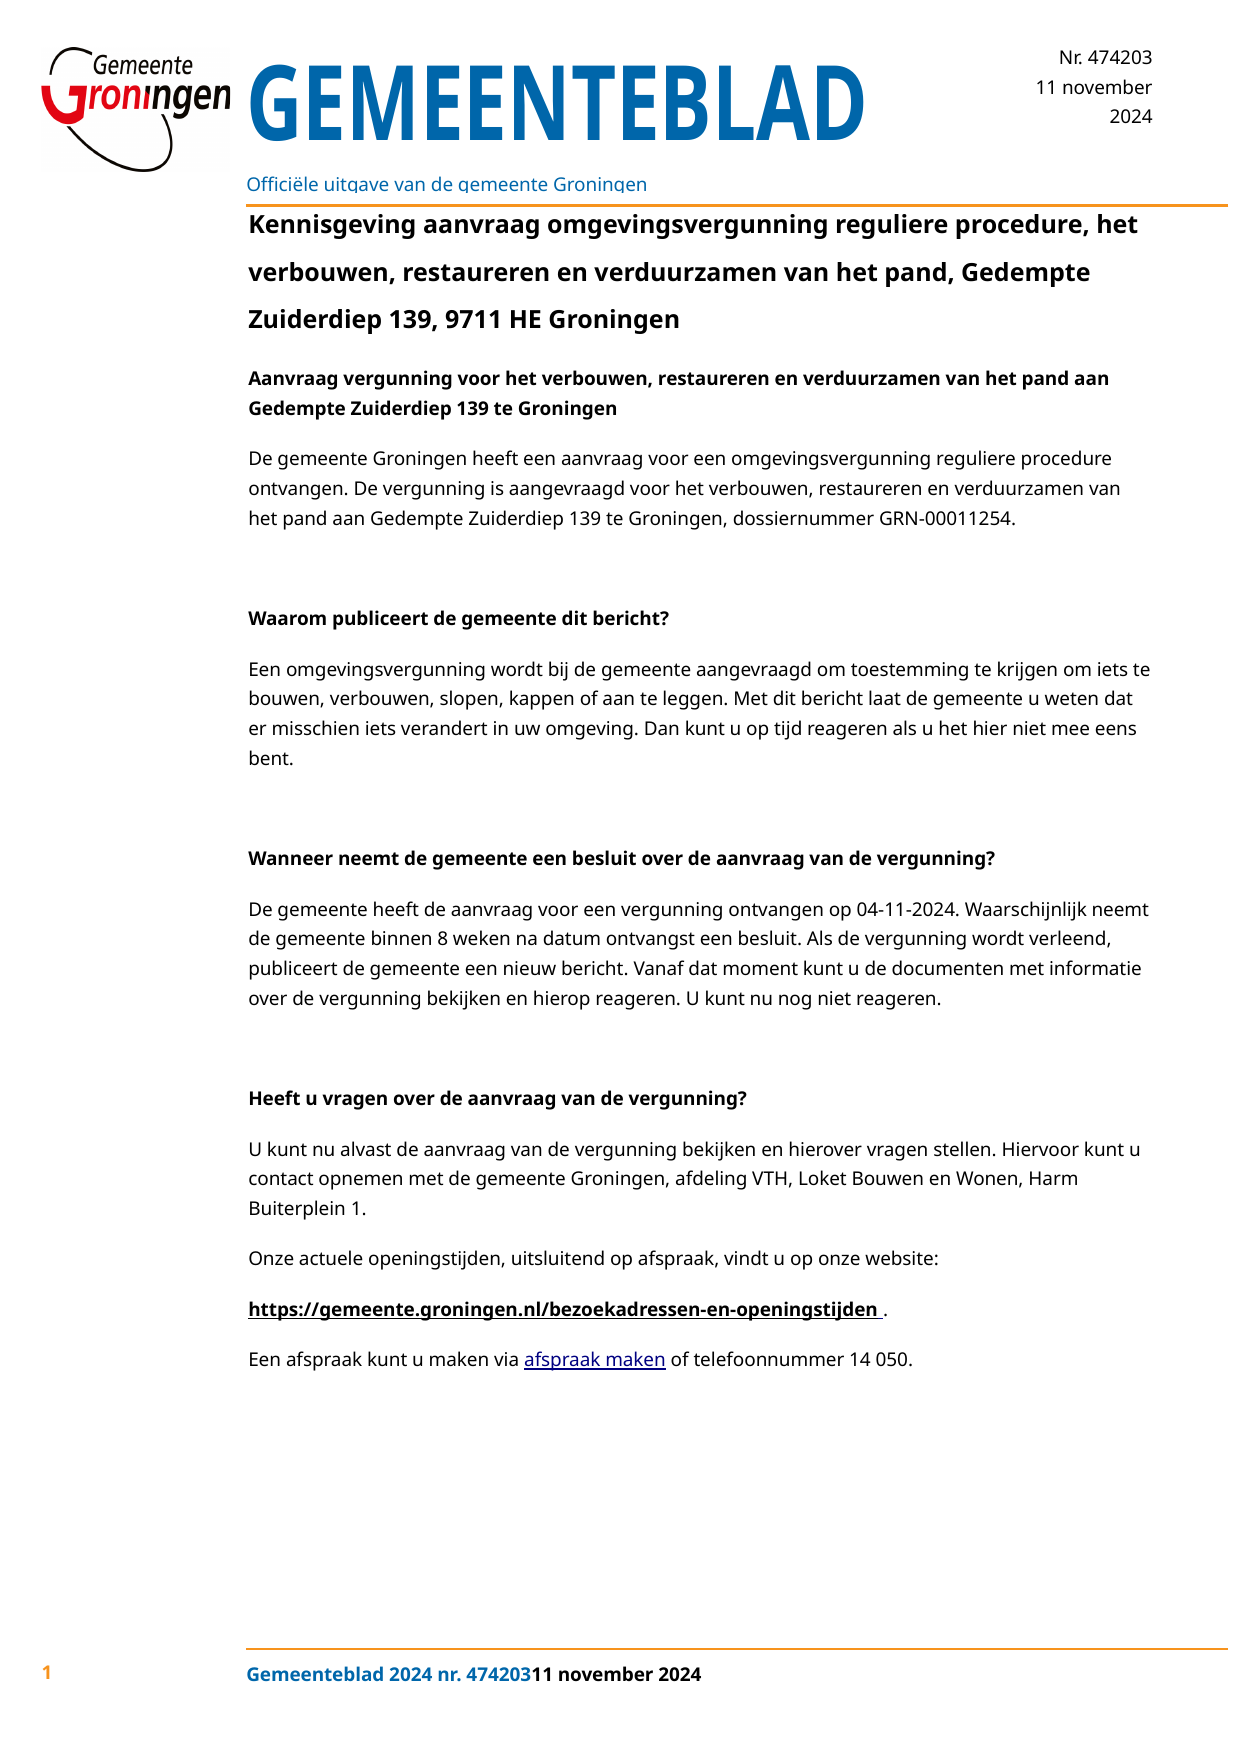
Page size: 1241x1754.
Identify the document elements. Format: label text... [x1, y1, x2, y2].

text Een afspraak kunt u maken via afspraak maken of telefoonnummer 14 050. [248, 1346, 1152, 1372]
text https://gemeente.groningen.nl/bezoekadressen-en-openingstijden . [248, 1296, 1152, 1322]
text Aanvraag vergunning voor het verbouwen, restaureren en verduurzamen van het pand aan Gedempte Zuiderdiep 139 te Groningen [248, 366, 1152, 421]
text Onze actuele openingstijden, uitsluitend op afspraak, vindt u op onze website: [248, 1246, 1152, 1271]
text Heeft u vragen over de aanvraag van de vergunning? [248, 1086, 1152, 1111]
picture [41, 47, 231, 172]
text Wanneer neemt de gemeente een besluit over de aanvraag van de vergunning? [248, 846, 1152, 871]
text Kennisgeving aanvraag omgevingsvergunning reguliere procedure, het verbouwen, restaureren en verduurzamen van het pand, Gedempte Zuiderdiep 139, 9711 HE Groningen [248, 207, 1152, 336]
text Een omgevingsvergunning wordt bij de gemeente aangevraagd om toestemming te krijgen om iets te bouwen, verbouwen, slopen, kappen of aan te leggen. Met dit bericht laat de gemeente u weten dat er misschien iets verandert in uw omgeving. Dan kunt u op tijd reageren als u het hier niet mee eens bent. [248, 656, 1152, 770]
text Waarom publiceert de gemeente dit bericht? [248, 606, 1152, 631]
text De gemeente Groningen heeft een aanvraag voor een omgevingsvergunning reguliere procedure ontvangen. De vergunning is aangevraagd voor het verbouwen, restaureren en verduurzamen van het pand aan Gedempte Zuiderdiep 139 te Groningen, dossiernummer GRN-00011254. [248, 446, 1152, 530]
text U kunt nu alvast de aanvraag van de vergunning bekijken en hierover vragen stellen. Hiervoor kunt u contact opnemen met de gemeente Groningen, afdeling VTH, Loket Bouwen en Wonen, Harm Buiterplein 1. [248, 1136, 1152, 1221]
text De gemeente heeft de aanvraag voor een vergunning ontvangen op 04-11-2024. Waarschijnlijk neemt de gemeente binnen 8 weken na datum ontvangst een besluit. Als de vergunning wordt verleend, publiceert de gemeente een nieuw bericht. Vanaf dat moment kunt u de documenten met informatie over de vergunning bekijken en hierop reageren. U kunt nu nog niet reageren. [248, 896, 1152, 1010]
